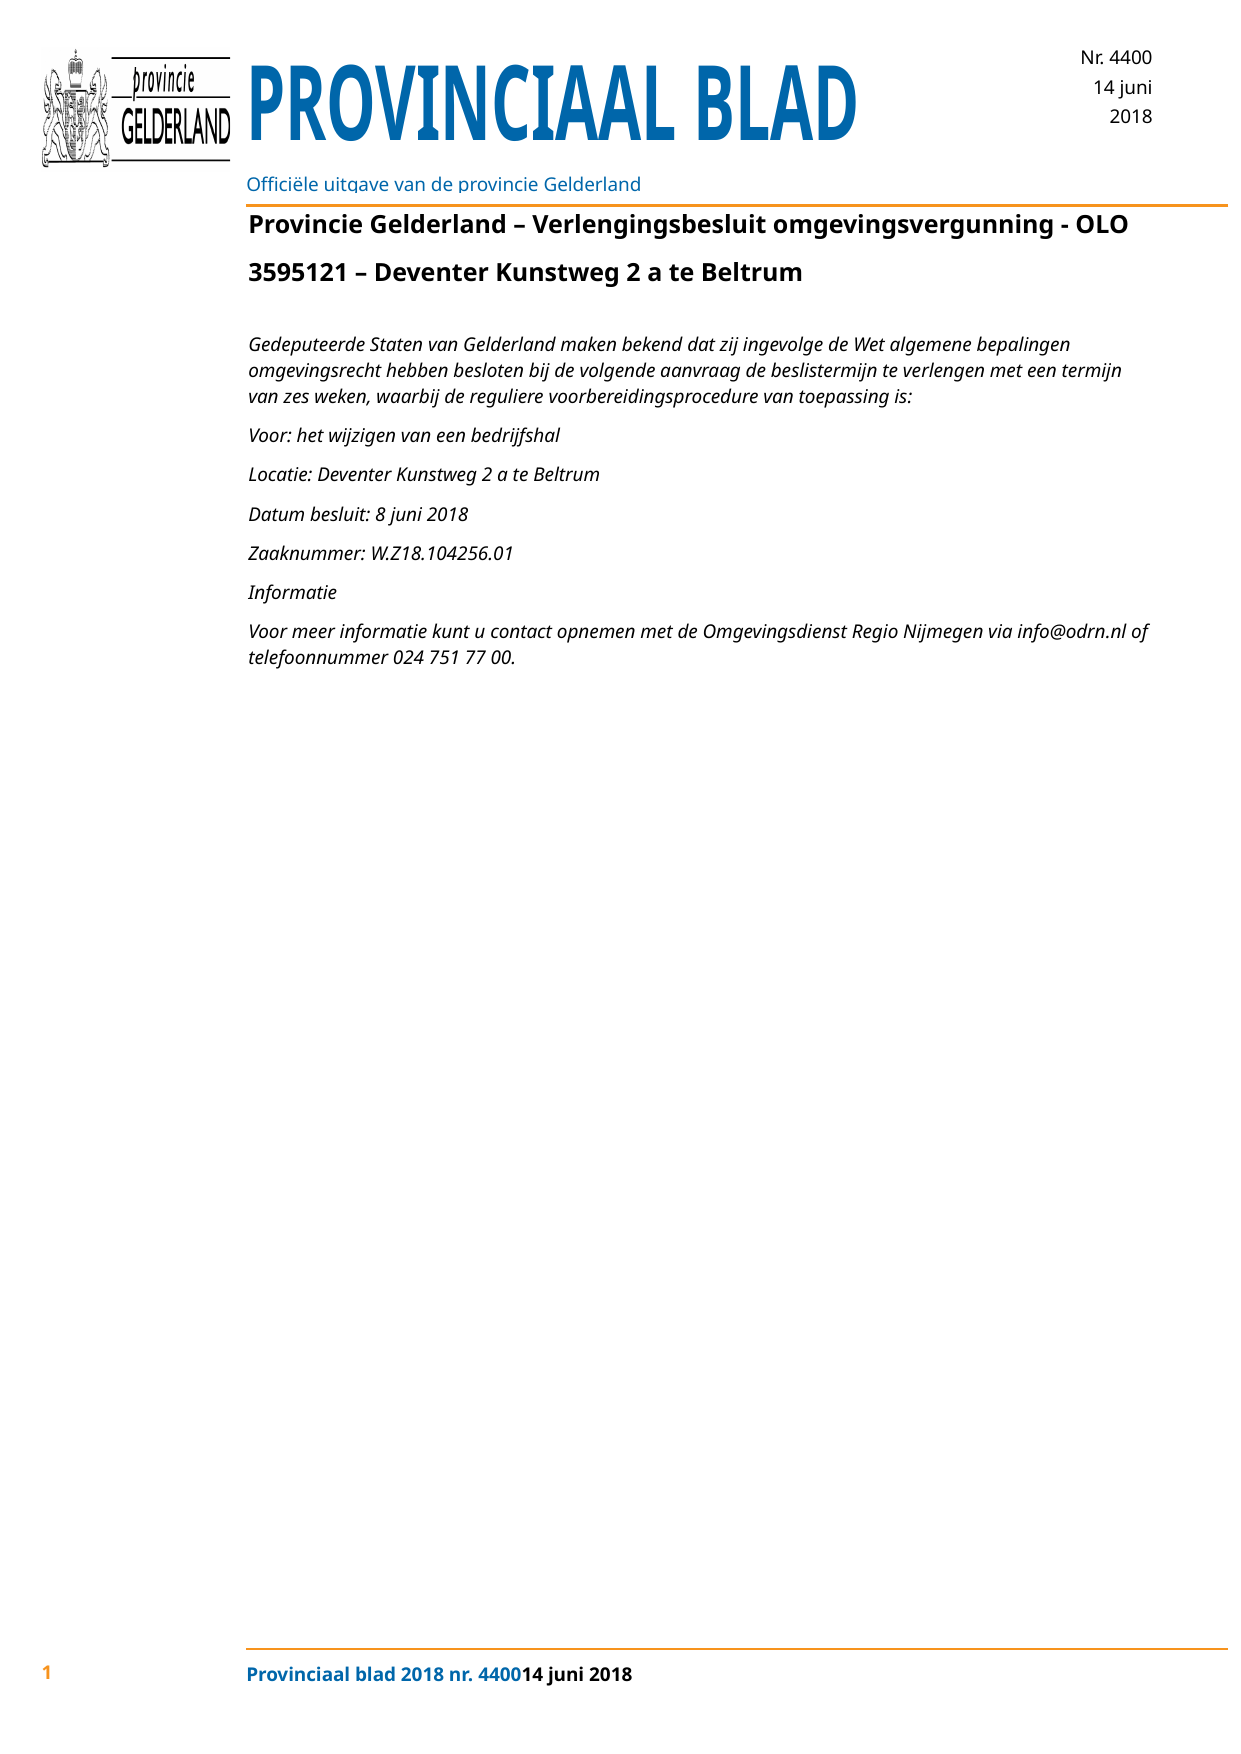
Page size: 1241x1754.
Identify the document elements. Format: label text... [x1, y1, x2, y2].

text Voor meer informatie kunt u contact opnemen met de Omgevingsdienst Regio Nijmegen via info@odrn.nl of telefoonnummer 024 751 77 00. [248, 618, 1152, 670]
text Voor: het wijzigen van een bedrijfshal [248, 422, 1152, 448]
text Informatie [248, 579, 1152, 605]
text Zaaknummer: W.Z18.104256.01 [248, 540, 1152, 566]
text Provincie Gelderland – Verlengingsbesluit omgevingsvergunning - OLO 3595121 – Deventer Kunstweg 2 a te Beltrum [248, 207, 1152, 288]
text Gedeputeerde Staten van Gelderland maken bekend dat zij ingevolge de Wet algemene bepalingen omgevingsrecht hebben besloten bij de volgende aanvraag de beslistermijn te verlengen met een termijn van zes weken, waarbij de reguliere voorbereidingsprocedure van toepassing is: [248, 331, 1152, 409]
text Locatie: Deventer Kunstweg 2 a te Beltrum [248, 461, 1152, 487]
text Datum besluit: 8 juni 2018 [248, 501, 1152, 526]
picture [41, 47, 231, 172]
